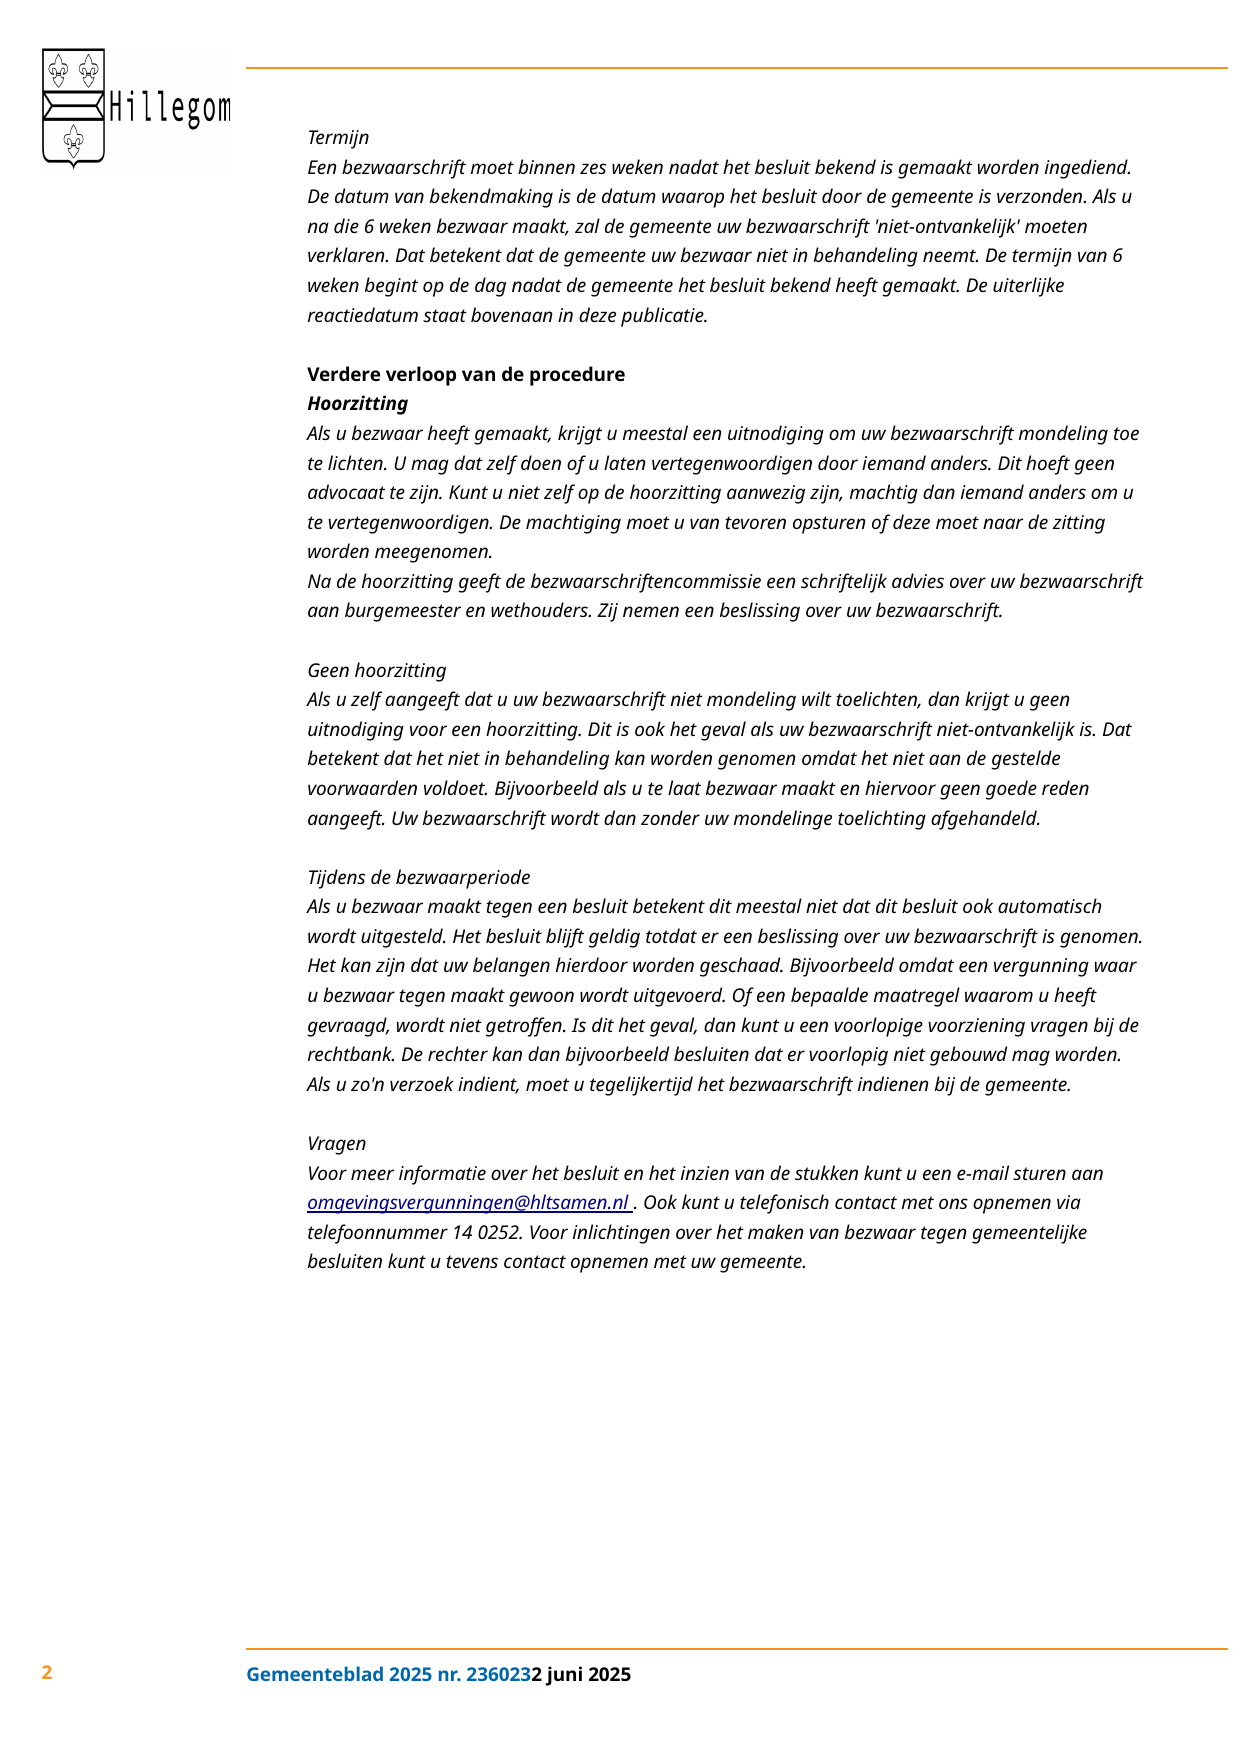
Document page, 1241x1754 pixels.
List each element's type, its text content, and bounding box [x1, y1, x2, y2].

list Als u bezwaar maakt tegen een besluit betekent dit meestal niet dat dit besluit ook automatisch wordt uitgesteld. Het besluit blijft geldig totdat er een beslissing over uw bezwaarschrift is genomen. Het kan zijn dat uw belangen hierdoor worden geschaad. Bijvoorbeeld omdat een vergunning waar u bezwaar tegen maakt gewoon wordt uitgevoerd. Of een bepaalde maatregel waarom u heeft gevraagd, wordt niet getroffen. Is dit het geval, dan kunt u een voorlopige voorziening vragen bij de rechtbank. De rechter kan dan bijvoorbeeld besluiten dat er voorlopig niet gebouwd mag worden. Als u zo'n verzoek indient, moet u tegelijkertijd het bezwaarschrift indienen bij de gemeente. [248, 893, 1152, 1097]
list Als u bezwaar heeft gemaakt, krijgt u meestal een uitnodiging om uw bezwaarschrift mondeling toe te lichten. U mag dat zelf doen of u laten vertegenwoordigen door iemand anders. Dit hoeft geen advocaat te zijn. Kunt u niet zelf op de hoorzitting aanwezig zijn, machtig dan iemand anders om u te vertegenwoordigen. De machtiging moet u van tevoren opsturen of deze moet naar de zitting worden meegenomen. [248, 420, 1152, 564]
list Tijdens de bezwaarperiode [248, 864, 1152, 890]
list Verdere verloop van de procedure [248, 361, 1152, 387]
list Als u zelf aangeeft dat u uw bezwaarschrift niet mondeling wilt toelichten, dan krijgt u geen uitnodiging voor een hoorzitting. Dit is ook het geval als uw bezwaarschrift niet-ontvankelijk is. Dat betekent dat het niet in behandeling kan worden genomen omdat het niet aan de gestelde voorwaarden voldoet. Bijvoorbeeld als u te laat bezwaar maakt en hiervoor geen goede reden aangeeft. Uw bezwaarschrift wordt dan zonder uw mondelinge toelichting afgehandeld. [248, 686, 1152, 831]
list Vragen [248, 1130, 1152, 1156]
picture [41, 47, 231, 172]
list Na de hoorzitting geeft de bezwaarschriftencommissie een schriftelijk advies over uw bezwaarschrift aan burgemeester en wethouders. Zij nemen een beslissing over uw bezwaarschrift. [248, 568, 1152, 623]
list Termijn [248, 124, 1152, 150]
list Een bezwaarschrift moet binnen zes weken nadat het besluit bekend is gemaakt worden ingediend. De datum van bekendmaking is de datum waarop het besluit door de gemeente is verzonden. Als u na die 6 weken bezwaar maakt, zal de gemeente uw bezwaarschrift 'niet-ontvankelijk' moeten verklaren. Dat betekent dat de gemeente uw bezwaar niet in behandeling neemt. De termijn van 6 weken begint op de dag nadat de gemeente het besluit bekend heeft gemaakt. De uiterlijke reactiedatum staat bovenaan in deze publicatie. [248, 154, 1152, 328]
list Voor meer informatie over het besluit en het inzien van de stukken kunt u een e-mail sturen aan omgevingsvergunningen@hltsamen.nl . Ook kunt u telefonisch contact met ons opnemen via telefoonnummer 14 0252. Voor inlichtingen over het maken van bezwaar tegen gemeentelijke besluiten kunt u tevens contact opnemen met uw gemeente. [248, 1160, 1152, 1274]
list Hoorzitting [248, 391, 1152, 416]
list Geen hoorzitting [248, 657, 1152, 683]
